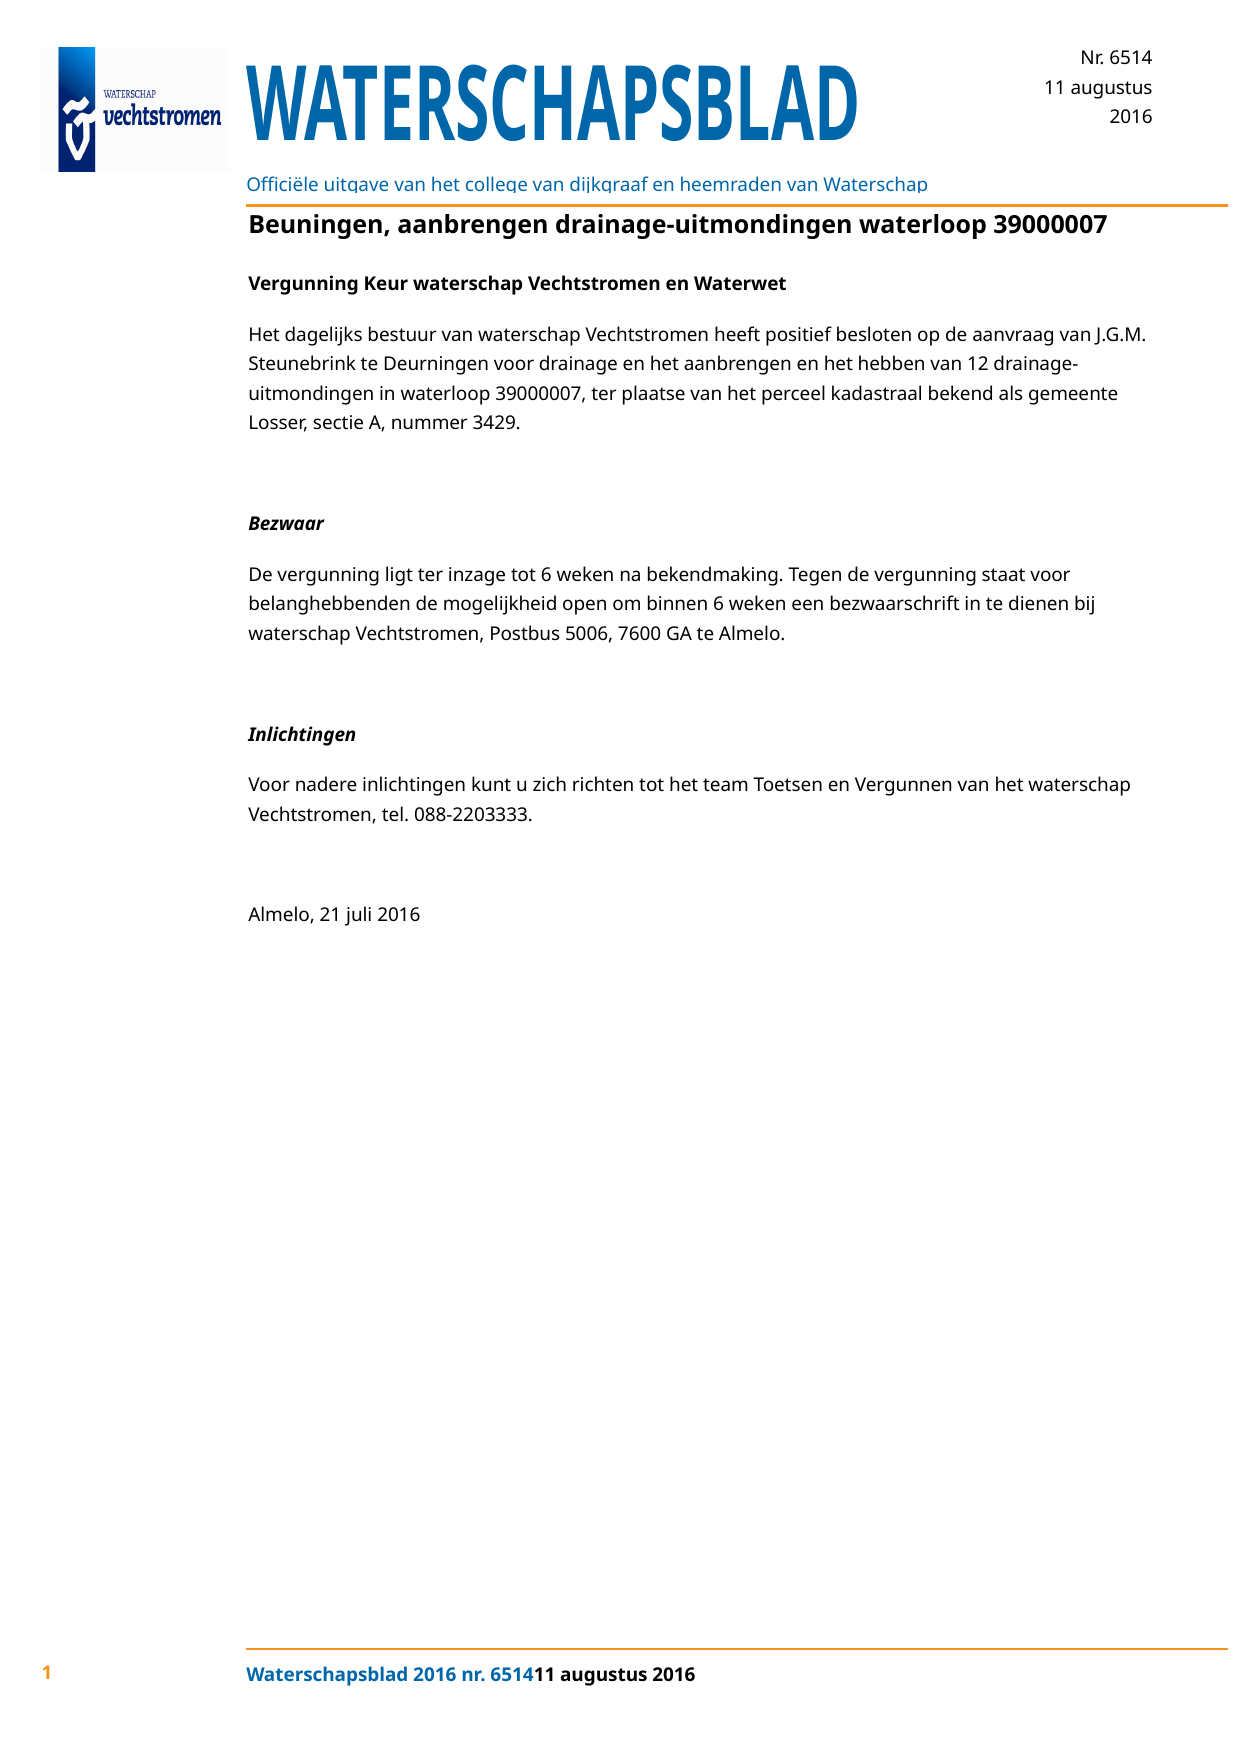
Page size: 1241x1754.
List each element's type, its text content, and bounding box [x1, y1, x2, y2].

text Het dagelijks bestuur van waterschap Vechtstromen heeft positief besloten op de aanvraag van J.G.M. Steunebrink te Deurningen voor drainage en het aanbrengen en het hebben van 12 drainage-uitmondingen in waterloop 39000007, ter plaatse van het perceel kadastraal bekend als gemeente Losser, sectie A, nummer 3429. [248, 321, 1152, 435]
text Vergunning Keur waterschap Vechtstromen en Waterwet [248, 270, 1152, 296]
text Bezwaar [248, 510, 1152, 536]
text Beuningen, aanbrengen drainage-uitmondingen waterloop 39000007 [248, 207, 1152, 241]
text Inlichtingen [248, 721, 1152, 746]
text De vergunning ligt ter inzage tot 6 weken na bekendmaking. Tegen de vergunning staat voor belanghebbenden de mogelijkheid open om binnen 6 weken een bezwaarschrift in te dienen bij waterschap Vechtstromen, Postbus 5006, 7600 GA te Almelo. [248, 561, 1152, 646]
text Voor nadere inlichtingen kunt u zich richten tot het team Toetsen en Vergunnen van het waterschap Vechtstromen, tel. 088-2203333. [248, 771, 1152, 826]
picture [41, 47, 231, 172]
text Almelo, 21 juli 2016 [248, 902, 1152, 927]
